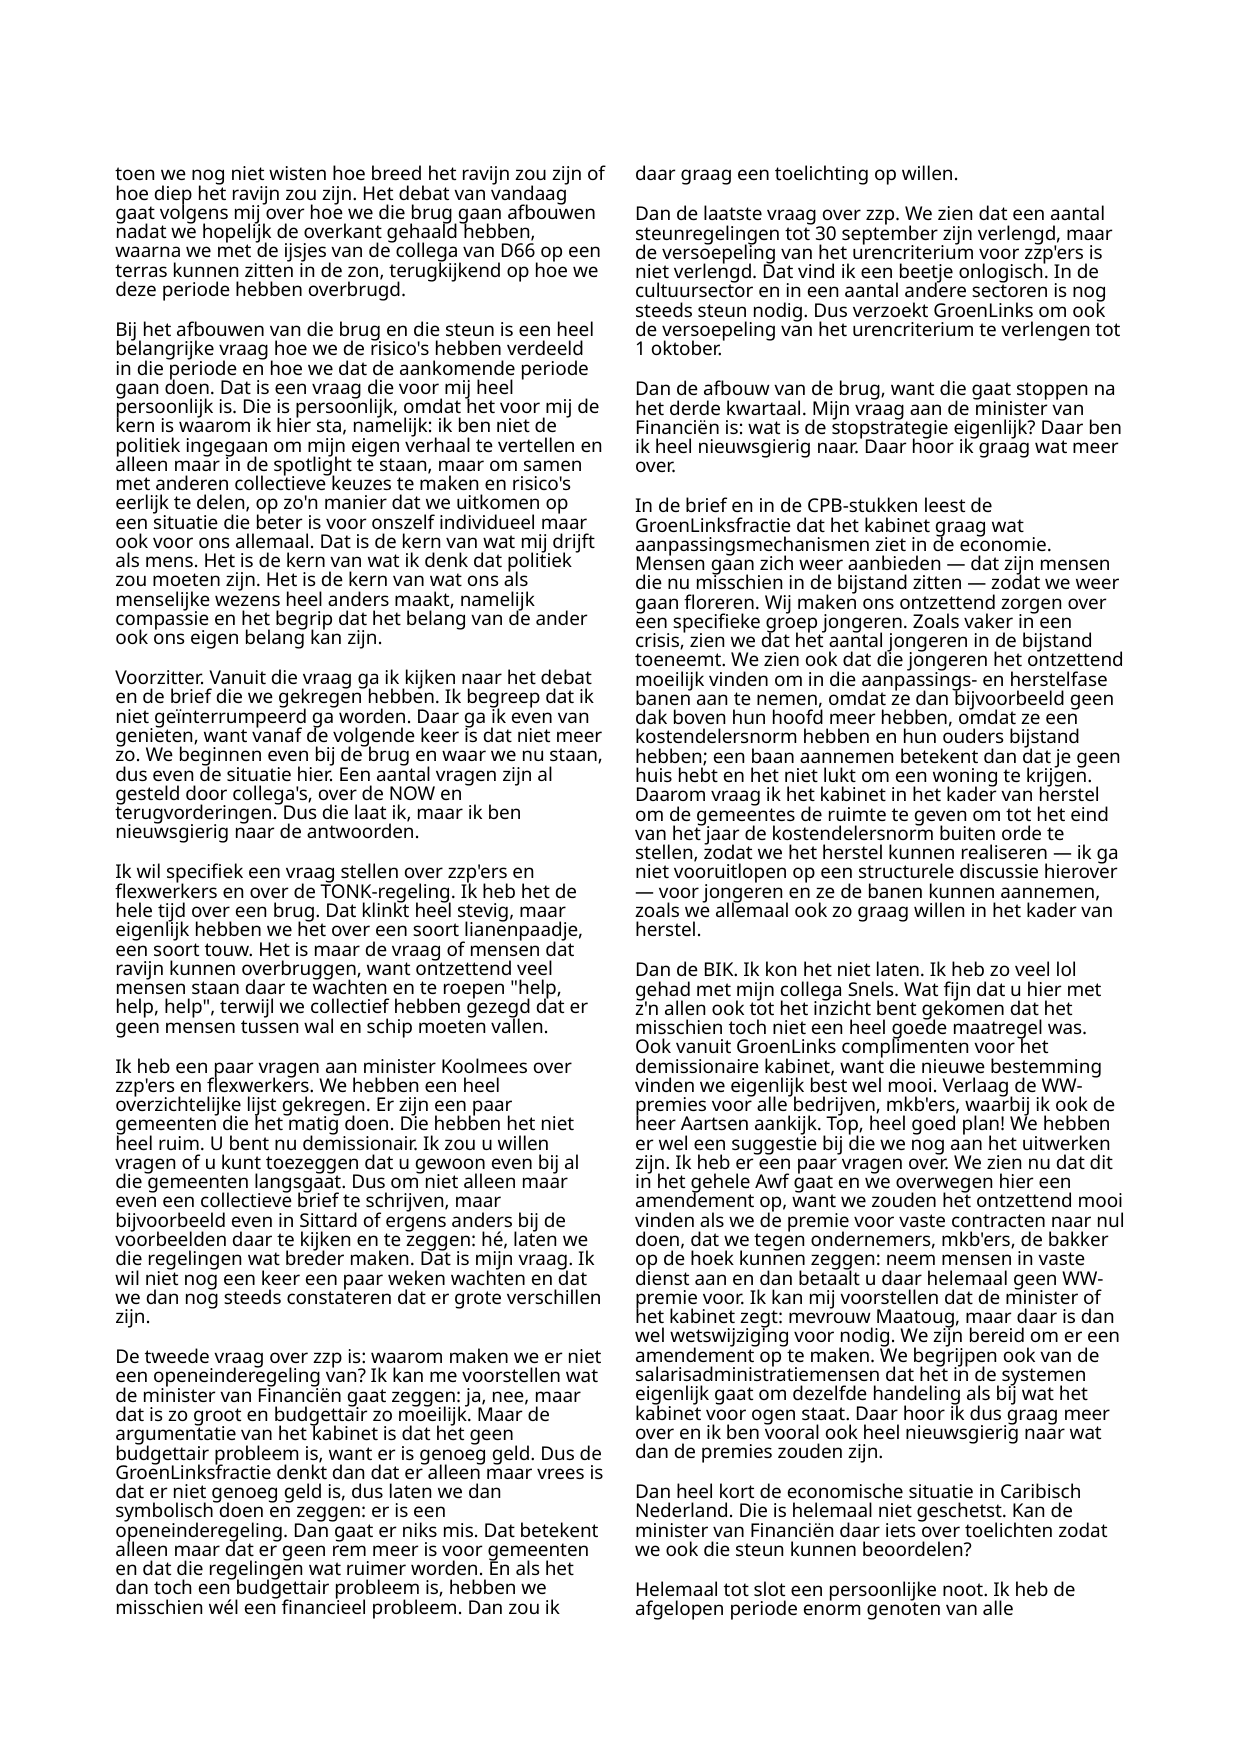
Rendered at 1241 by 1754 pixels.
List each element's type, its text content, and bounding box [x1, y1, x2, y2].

text De tweede vraag over zzp is: waarom maken we er niet een openeinderegeling van? Ik kan me voorstellen wat de minister van Financiën gaat zeggen: ja, nee, maar dat is zo groot en budgettair zo moeilijk. Maar de argumentatie van het kabinet is dat het geen budgettair probleem is, want er is genoeg geld. Dus de GroenLinksfractie denkt dan dat er alleen maar vrees is dat er niet genoeg geld is, dus laten we dan symbolisch doen en zeggen: er is een openeinderegeling. Dan gaat er niks mis. Dat betekent alleen maar dat er geen rem meer is voor gemeenten en dat die regelingen wat ruimer worden. En als het dan toch een budgettair probleem is, hebben we misschien wél een financieel probleem. Dan zou ik [115, 1348, 605, 1618]
text Ik wil specifiek een vraag stellen over zzp'ers en flexwerkers en over de TONK-regeling. Ik heb het de hele tijd over een brug. Dat klinkt heel stevig, maar eigenlijk hebben we het over een soort lianenpaadje, een soort touw. Het is maar de vraag of mensen dat ravijn kunnen overbruggen, want ontzettend veel mensen staan daar te wachten en te roepen "help, help, help", terwijl we collectief hebben gezegd dat er geen mensen tussen wal en schip moeten vallen. [115, 863, 605, 1037]
text Dan de afbouw van de brug, want die gaat stoppen na het derde kwartaal. Mijn vraag aan de minister van Financiën is: wat is de stopstrategie eigenlijk? Daar ben ik heel nieuwsgierig naar. Daar hoor ik graag wat meer over. [635, 380, 1125, 477]
text Bij het afbouwen van die brug en die steun is een heel belangrijke vraag hoe we de risico's hebben verdeeld in die periode en hoe we dat de aankomende periode gaan doen. Dat is een vraag die voor mij heel persoonlijk is. Die is persoonlijk, omdat het voor mij de kern is waarom ik hier sta, namelijk: ik ben niet de politiek ingegaan om mijn eigen verhaal te vertellen en alleen maar in de spotlight te staan, maar om samen met anderen collectieve keuzes te maken en risico's eerlijk te delen, op zo'n manier dat we uitkomen op een situatie die beter is voor onszelf individueel maar ook voor ons allemaal. Dat is de kern van wat mij drijft als mens. Het is de kern van wat ik denk dat politiek zou moeten zijn. Het is de kern van wat ons als menselijke wezens heel anders maakt, namelijk compassie en het begrip dat het belang van de ander ook ons eigen belang kan zijn. [115, 321, 605, 648]
text Voorzitter. Vanuit die vraag ga ik kijken naar het debat en de brief die we gekregen hebben. Ik begreep dat ik niet geïnterrumpeerd ga worden. Daar ga ik even van genieten, want vanaf de volgende keer is dat niet meer zo. We beginnen even bij de brug en waar we nu staan, dus even de situatie hier. Een aantal vragen zijn al gesteld door collega's, over de NOW en terugvorderingen. Dus die laat ik, maar ik ben nieuwsgierig naar de antwoorden. [115, 669, 605, 843]
text Dan heel kort de economische situatie in Caribisch Nederland. Die is helemaal niet geschetst. Kan de minister van Financiën daar iets over toelichten zodat we ook die steun kunnen beoordelen? [635, 1483, 1125, 1560]
text toen we nog niet wisten hoe breed het ravijn zou zijn of hoe diep het ravijn zou zijn. Het debat van vandaag gaat volgens mij over hoe we die brug gaan afbouwen nadat we hopelijk de overkant gehaald hebben, waarna we met de ijsjes van de collega van D66 op een terras kunnen zitten in de zon, terugkijkend op hoe we deze periode hebben overbrugd. [115, 165, 605, 300]
text Dan de BIK. Ik kon het niet laten. Ik heb zo veel lol gehad met mijn collega Snels. Wat fijn dat u hier met z'n allen ook tot het inzicht bent gekomen dat het misschien toch niet een heel goede maatregel was. Ook vanuit GroenLinks complimenten voor het demissionaire kabinet, want die nieuwe bestemming vinden we eigenlijk best wel mooi. Verlaag de WW-premies voor alle bedrijven, mkb'ers, waarbij ik ook de heer Aartsen aankijk. Top, heel goed plan! We hebben er wel een suggestie bij die we nog aan het uitwerken zijn. Ik heb er een paar vragen over. We zien nu dat dit in het gehele Awf gaat en we overwegen hier een amendement op, want we zouden het ontzettend mooi vinden als we de premie voor vaste contracten naar nul doen, dat we tegen ondernemers, mkb'ers, de bakker op de hoek kunnen zeggen: neem mensen in vaste dienst aan en dan betaalt u daar helemaal geen WW-premie voor. Ik kan mij voorstellen dat de minister of het kabinet zegt: mevrouw Maatoug, maar daar is dan wel wetswijziging voor nodig. We zijn bereid om er een amendement op te maken. We begrijpen ook van de salarisadministratiemensen dat het in de systemen eigenlijk gaat om dezelfde handeling als bij wat het kabinet voor ogen staat. Daar hoor ik dus graag meer over en ik ben vooral ook heel nieuwsgierig naar wat dan de premies zouden zijn. [635, 961, 1125, 1462]
text In de brief en in de CPB-stukken leest de GroenLinksfractie dat het kabinet graag wat aanpassingsmechanismen ziet in de economie. Mensen gaan zich weer aanbieden — dat zijn mensen die nu misschien in de bijstand zitten — zodat we weer gaan floreren. Wij maken ons ontzettend zorgen over een specifieke groep jongeren. Zoals vaker in een crisis, zien we dat het aantal jongeren in de bijstand toeneemt. We zien ook dat die jongeren het ontzettend moeilijk vinden om in die aanpassings- en herstelfase banen aan te nemen, omdat ze dan bijvoorbeeld geen dak boven hun hoofd meer hebben, omdat ze een kostendelersnorm hebben en hun ouders bijstand hebben; een baan aannemen betekent dan dat je geen huis hebt en het niet lukt om een woning te krijgen. Daarom vraag ik het kabinet in het kader van herstel om de gemeentes de ruimte te geven om tot het eind van het jaar de kostendelersnorm buiten orde te stellen, zodat we het herstel kunnen realiseren — ik ga niet vooruitlopen op een structurele discussie hierover — voor jongeren en ze de banen kunnen aannemen, zoals we allemaal ook zo graag willen in het kader van herstel. [635, 497, 1125, 941]
text Dan de laatste vraag over zzp. We zien dat een aantal steunregelingen tot 30 september zijn verlengd, maar de versoepeling van het urencriterium voor zzp'ers is niet verlengd. Dat vind ik een beetje onlogisch. In de cultuursector en in een aantal andere sectoren is nog steeds steun nodig. Dus verzoekt GroenLinks om ook de versoepeling van het urencriterium te verlengen tot 1 oktober. [635, 205, 1125, 359]
text Helemaal tot slot een persoonlijke noot. Ik heb de afgelopen periode enorm genoten van alle [635, 1581, 1125, 1619]
text daar graag een toelichting op willen. [635, 165, 1125, 184]
text Ik heb een paar vragen aan minister Koolmees over zzp'ers en flexwerkers. We hebben een heel overzichtelijke lijst gekregen. Er zijn een paar gemeenten die het matig doen. Die hebben het niet heel ruim. U bent nu demissionair. Ik zou u willen vragen of u kunt toezeggen dat u gewoon even bij al die gemeenten langsgaat. Dus om niet alleen maar even een collectieve brief te schrijven, maar bijvoorbeeld even in Sittard of ergens anders bij de voorbeelden daar te kijken en te zeggen: hé, laten we die regelingen wat breder maken. Dat is mijn vraag. Ik wil niet nog een keer een paar weken wachten en dat we dan nog steeds constateren dat er grote verschillen zijn. [115, 1058, 605, 1327]
